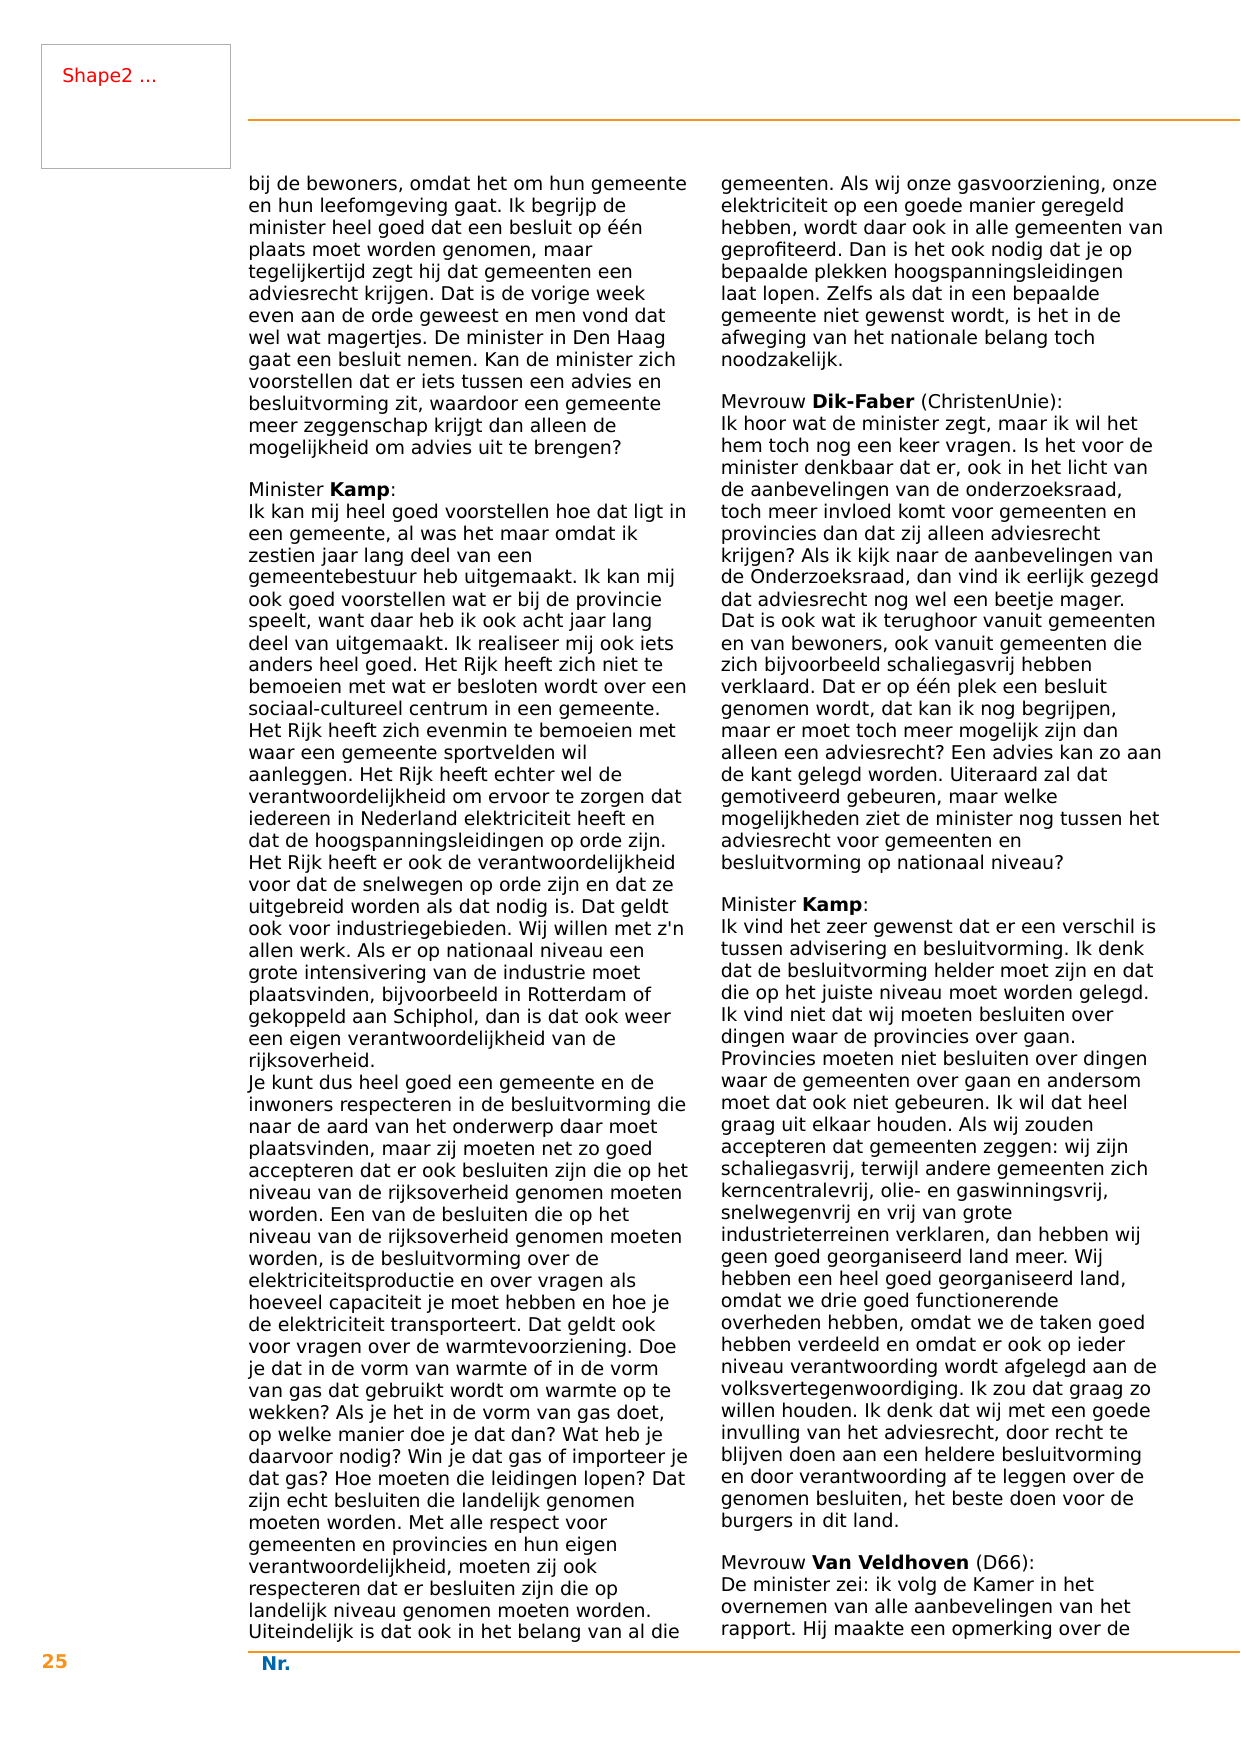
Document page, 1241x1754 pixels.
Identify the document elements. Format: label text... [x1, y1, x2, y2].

text Je kunt dus heel goed een gemeente en de inwoners respecteren in de besluitvorming die naar de aard van het onderwerp daar moet plaatsvinden, maar zij moeten net zo goed accepteren dat er ook besluiten zijn die op het niveau van de rijksoverheid genomen moeten worden. Een van de besluiten die op het niveau van de rijksoverheid genomen moeten worden, is de besluitvorming over de elektriciteitsproductie en over vragen als hoeveel capaciteit je moet hebben en hoe je de elektriciteit transporteert. Dat geldt ook voor vragen over de warmtevoorziening. Doe je dat in de vorm van warmte of in de vorm van gas dat gebruikt wordt om warmte op te wekken? Als je het in de vorm van gas doet, op welke manier doe je dat dan? Wat heb je daarvoor nodig? Win je dat gas of importeer je dat gas? Hoe moeten die leidingen lopen? Dat zijn echt besluiten die landelijk genomen moeten worden. Met alle respect voor gemeenten en provincies en hun eigen verantwoordelijkheid, moeten zij ook respecteren dat er besluiten zijn die op landelijk niveau genomen moeten worden. Uiteindelijk is dat ook in het belang van al die [248, 1072, 691, 1643]
text Ik hoor wat de minister zegt, maar ik wil het hem toch nog een keer vragen. Is het voor de minister denkbaar dat er, ook in het licht van de aanbevelingen van de onderzoeksraad, toch meer invloed komt voor gemeenten en provincies dan dat zij alleen adviesrecht krijgen? Als ik kijk naar de aanbevelingen van de Onderzoeksraad, dan vind ik eerlijk gezegd dat adviesrecht nog wel een beetje mager. Dat is ook wat ik terughoor vanuit gemeenten en van bewoners, ook vanuit gemeenten die zich bijvoorbeeld schaliegasvrij hebben verklaard. Dat er op één plek een besluit genomen wordt, dat kan ik nog begrijpen, maar er moet toch meer mogelijk zijn dan alleen een adviesrecht? Een advies kan zo aan de kant gelegd worden. Uiteraard zal dat gemotiveerd gebeuren, maar welke mogelijkheden ziet de minister nog tussen het adviesrecht voor gemeenten en besluitvorming op nationaal niveau? [721, 413, 1163, 874]
text gemeenten. Als wij onze gasvoorziening, onze elektriciteit op een goede manier geregeld hebben, wordt daar ook in alle gemeenten van geprofiteerd. Dan is het ook nodig dat je op bepaalde plekken hoogspanningsleidingen laat lopen. Zelfs als dat in een bepaalde gemeente niet gewenst wordt, is het in de afweging van het nationale belang toch noodzakelijk. [721, 173, 1163, 371]
text Minister Kamp: [248, 478, 691, 501]
text Mevrouw Dik-Faber (ChristenUnie): [721, 391, 1163, 413]
text Ik kan mij heel goed voorstellen hoe dat ligt in een gemeente, al was het maar omdat ik zestien jaar lang deel van een gemeentebestuur heb uitgemaakt. Ik kan mij ook goed voorstellen wat er bij de provincie speelt, want daar heb ik ook acht jaar lang deel van uitgemaakt. Ik realiseer mij ook iets anders heel goed. Het Rijk heeft zich niet te bemoeien met wat er besloten wordt over een sociaal-cultureel centrum in een gemeente. Het Rijk heeft zich evenmin te bemoeien met waar een gemeente sportvelden wil aanleggen. Het Rijk heeft echter wel de verantwoordelijkheid om ervoor te zorgen dat iedereen in Nederland elektriciteit heeft en dat de hoogspanningsleidingen op orde zijn. Het Rijk heeft er ook de verantwoordelijkheid voor dat de snelwegen op orde zijn en dat ze uitgebreid worden als dat nodig is. Dat geldt ook voor industriegebieden. Wij willen met z'n allen werk. Als er op nationaal niveau een grote intensivering van de industrie moet plaatsvinden, bijvoorbeeld in Rotterdam of gekoppeld aan Schiphol, dan is dat ook weer een eigen verantwoordelijkheid van de rijksoverheid. [248, 501, 691, 1072]
text De minister zei: ik volg de Kamer in het overnemen van alle aanbevelingen van het rapport. Hij maakte een opmerking over de [721, 1573, 1163, 1639]
text Mevrouw Van Veldhoven (D66): [721, 1552, 1163, 1573]
text Minister Kamp: [721, 894, 1163, 916]
text Ik vind het zeer gewenst dat er een verschil is tussen advisering en besluitvorming. Ik denk dat de besluitvorming helder moet zijn en dat die op het juiste niveau moet worden gelegd. Ik vind niet dat wij moeten besluiten over dingen waar de provincies over gaan. Provincies moeten niet besluiten over dingen waar de gemeenten over gaan en andersom moet dat ook niet gebeuren. Ik wil dat heel graag uit elkaar houden. Als wij zouden accepteren dat gemeenten zeggen: wij zijn schaliegasvrij, terwijl andere gemeenten zich kerncentralevrij, olie- en gaswinningsvrij, snelwegenvrij en vrij van grote industrieterreinen verklaren, dan hebben wij geen goed georganiseerd land meer. Wij hebben een heel goed georganiseerd land, omdat we drie goed functionerende overheden hebben, omdat we de taken goed hebben verdeeld en omdat er ook op ieder niveau verantwoording wordt afgelegd aan de volksvertegenwoordiging. Ik zou dat graag zo willen houden. Ik denk dat wij met een goede invulling van het adviesrecht, door recht te blijven doen aan een heldere besluitvorming en door verantwoording af te leggen over de genomen besluiten, het beste doen voor de burgers in dit land. [721, 916, 1163, 1532]
text bij de bewoners, omdat het om hun gemeente en hun leefomgeving gaat. Ik begrijp de minister heel goed dat een besluit op één plaats moet worden genomen, maar tegelijkertijd zegt hij dat gemeenten een adviesrecht krijgen. Dat is de vorige week even aan de orde geweest en men vond dat wel wat magertjes. De minister in Den Haag gaat een besluit nemen. Kan de minister zich voorstellen dat er iets tussen een advies en besluitvorming zit, waardoor een gemeente meer zeggenschap krijgt dan alleen de mogelijkheid om advies uit te brengen? [248, 173, 691, 458]
